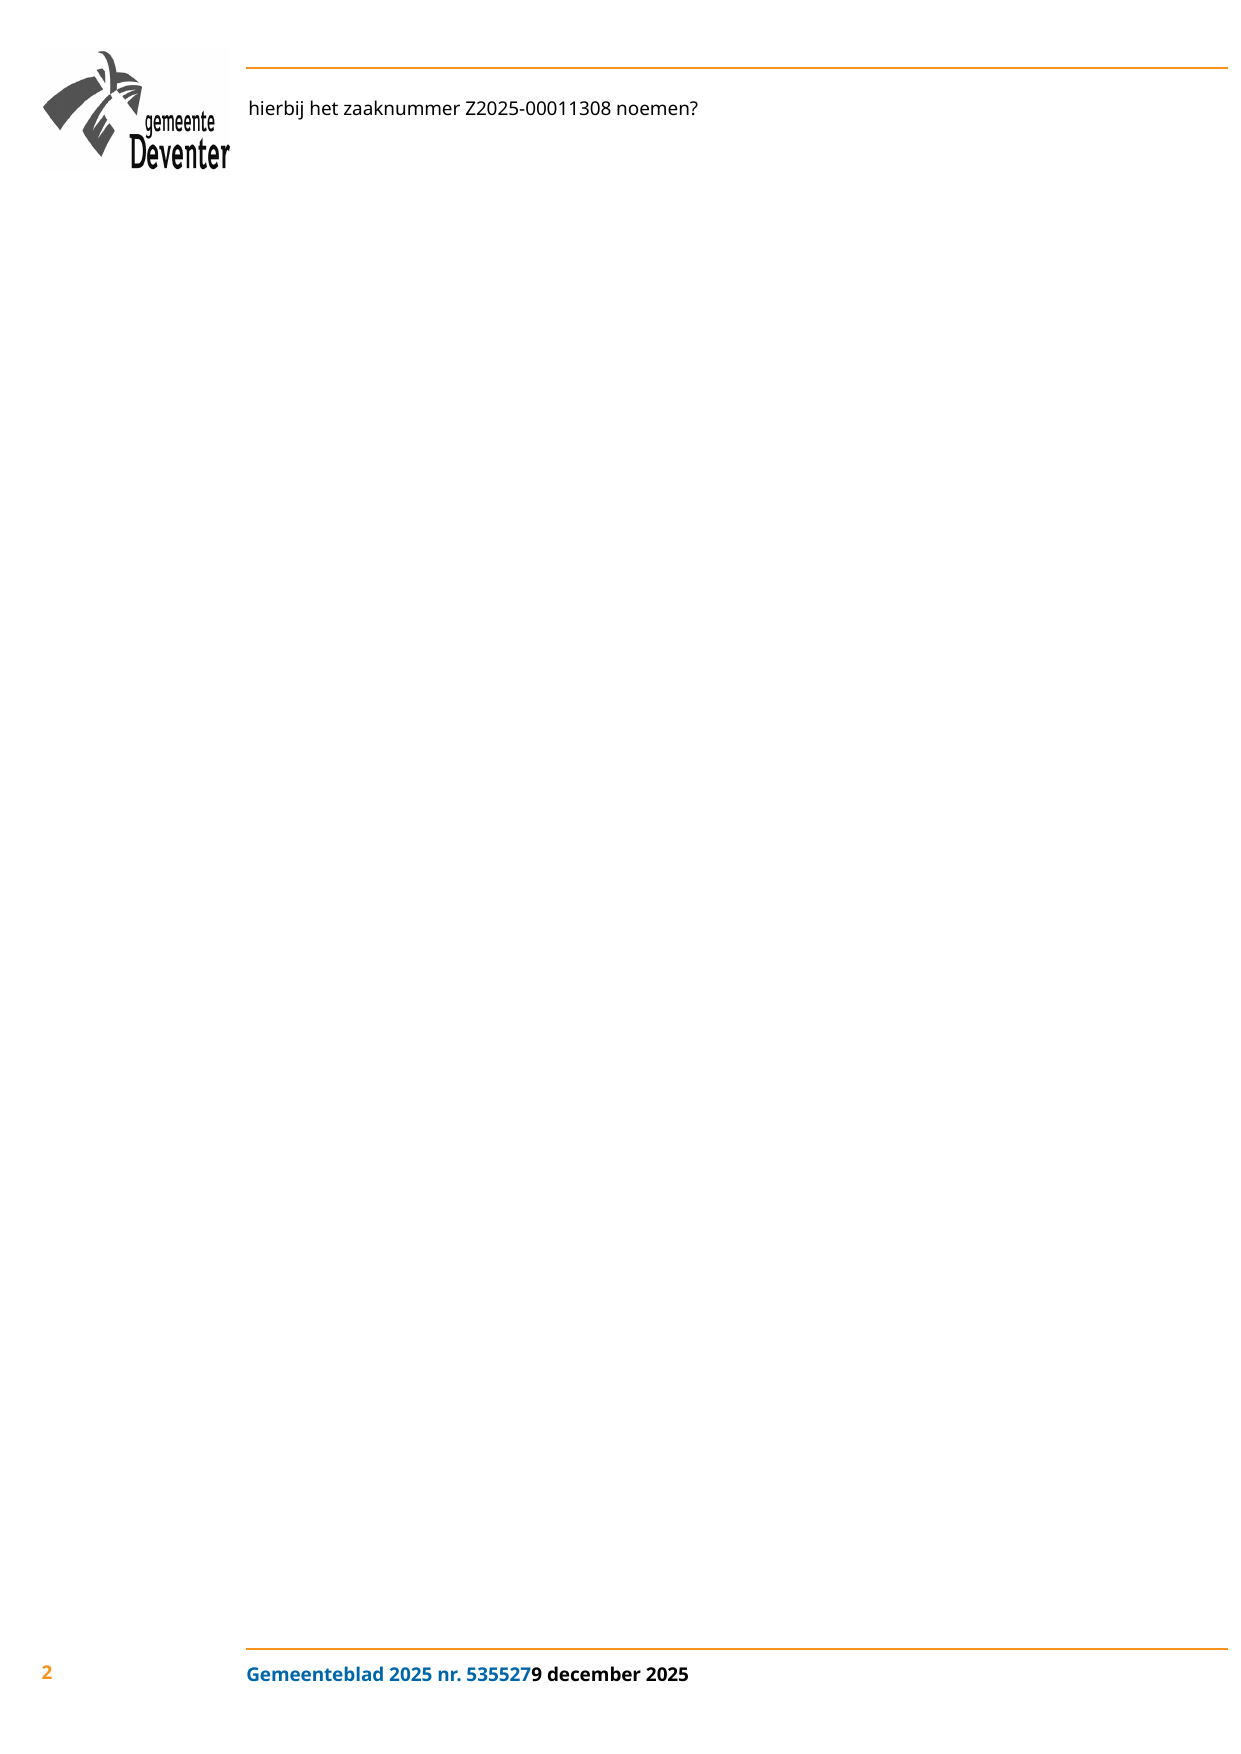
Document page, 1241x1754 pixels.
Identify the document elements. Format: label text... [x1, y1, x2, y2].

text hierbij het zaaknummer Z2025-00011308 noemen? [248, 95, 1152, 121]
picture [41, 47, 231, 172]
